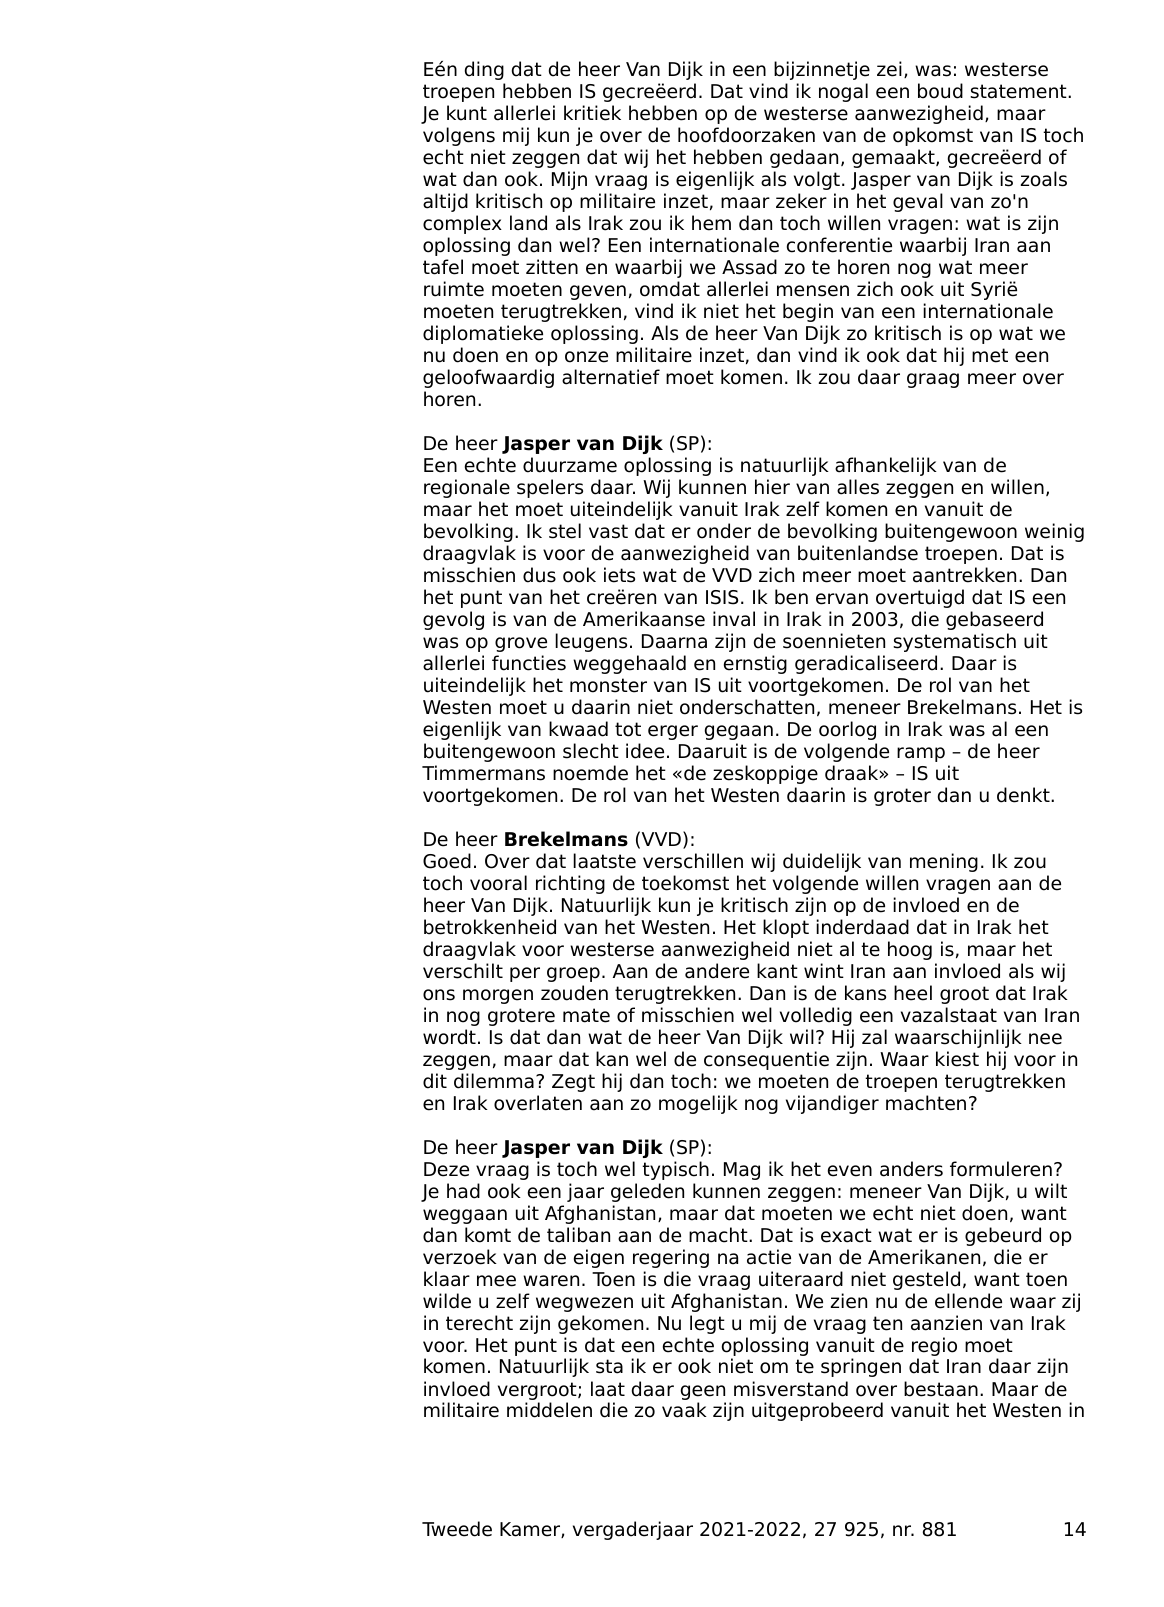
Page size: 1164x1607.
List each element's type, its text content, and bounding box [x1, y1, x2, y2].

text Eén ding dat de heer Van Dijk in een bijzinnetje zei, was: westerse troepen hebben IS gecreëerd. Dat vind ik nogal een boud statement. Je kunt allerlei kritiek hebben op de westerse aanwezigheid, maar volgens mij kun je over de hoofdoorzaken van de opkomst van IS toch echt niet zeggen dat wij het hebben gedaan, gemaakt, gecreëerd of wat dan ook. Mijn vraag is eigenlijk als volgt. Jasper van Dijk is zoals altijd kritisch op militaire inzet, maar zeker in het geval van zo'n complex land als Irak zou ik hem dan toch willen vragen: wat is zijn oplossing dan wel? Een internationale conferentie waarbij Iran aan tafel moet zitten en waarbij we Assad zo te horen nog wat meer ruimte moeten geven, omdat allerlei mensen zich ook uit Syrië moeten terugtrekken, vind ik niet het begin van een internationale diplomatieke oplossing. Als de heer Van Dijk zo kritisch is op wat we nu doen en op onze militaire inzet, dan vind ik ook dat hij met een geloofwaardig alternatief moet komen. Ik zou daar graag meer over horen. [422, 59, 1087, 411]
text De heer Brekelmans (VVD): [422, 829, 1087, 851]
text Deze vraag is toch wel typisch. Mag ik het even anders formuleren? Je had ook een jaar geleden kunnen zeggen: meneer Van Dijk, u wilt weggaan uit Afghanistan, maar dat moeten we echt niet doen, want dan komt de taliban aan de macht. Dat is exact wat er is gebeurd op verzoek van de eigen regering na actie van de Amerikanen, die er klaar mee waren. Toen is die vraag uiteraard niet gesteld, want toen wilde u zelf wegwezen uit Afghanistan. We zien nu de ellende waar zij in terecht zijn gekomen. Nu legt u mij de vraag ten aanzien van Irak voor. Het punt is dat een echte oplossing vanuit de regio moet komen. Natuurlijk sta ik er ook niet om te springen dat Iran daar zijn invloed vergroot; laat daar geen misverstand over bestaan. Maar de militaire middelen die zo vaak zijn uitgeprobeerd vanuit het Westen in [422, 1159, 1087, 1422]
text Een echte duurzame oplossing is natuurlijk afhankelijk van de regionale spelers daar. Wij kunnen hier van alles zeggen en willen, maar het moet uiteindelijk vanuit Irak zelf komen en vanuit de bevolking. Ik stel vast dat er onder de bevolking buitengewoon weinig draagvlak is voor de aanwezigheid van buitenlandse troepen. Dat is misschien dus ook iets wat de VVD zich meer moet aantrekken. Dan het punt van het creëren van ISIS. Ik ben ervan overtuigd dat IS een gevolg is van de Amerikaanse inval in Irak in 2003, die gebaseerd was op grove leugens. Daarna zijn de soennieten systematisch uit allerlei functies weggehaald en ernstig geradicaliseerd. Daar is uiteindelijk het monster van IS uit voortgekomen. De rol van het Westen moet u daarin niet onderschatten, meneer Brekelmans. Het is eigenlijk van kwaad tot erger gegaan. De oorlog in Irak was al een buitengewoon slecht idee. Daaruit is de volgende ramp – de heer Timmermans noemde het «de zeskoppige draak» – IS uit voortgekomen. De rol van het Westen daarin is groter dan u denkt. [422, 455, 1087, 807]
text Goed. Over dat laatste verschillen wij duidelijk van mening. Ik zou toch vooral richting de toekomst het volgende willen vragen aan de heer Van Dijk. Natuurlijk kun je kritisch zijn op de invloed en de betrokkenheid van het Westen. Het klopt inderdaad dat in Irak het draagvlak voor westerse aanwezigheid niet al te hoog is, maar het verschilt per groep. Aan de andere kant wint Iran aan invloed als wij ons morgen zouden terugtrekken. Dan is de kans heel groot dat Irak in nog grotere mate of misschien wel volledig een vazalstaat van Iran wordt. Is dat dan wat de heer Van Dijk wil? Hij zal waarschijnlijk nee zeggen, maar dat kan wel de consequentie zijn. Waar kiest hij voor in dit dilemma? Zegt hij dan toch: we moeten de troepen terugtrekken en Irak overlaten aan zo mogelijk nog vijandiger machten? [422, 851, 1087, 1114]
text De heer Jasper van Dijk (SP): [422, 1137, 1087, 1159]
text De heer Jasper van Dijk (SP): [422, 433, 1087, 455]
